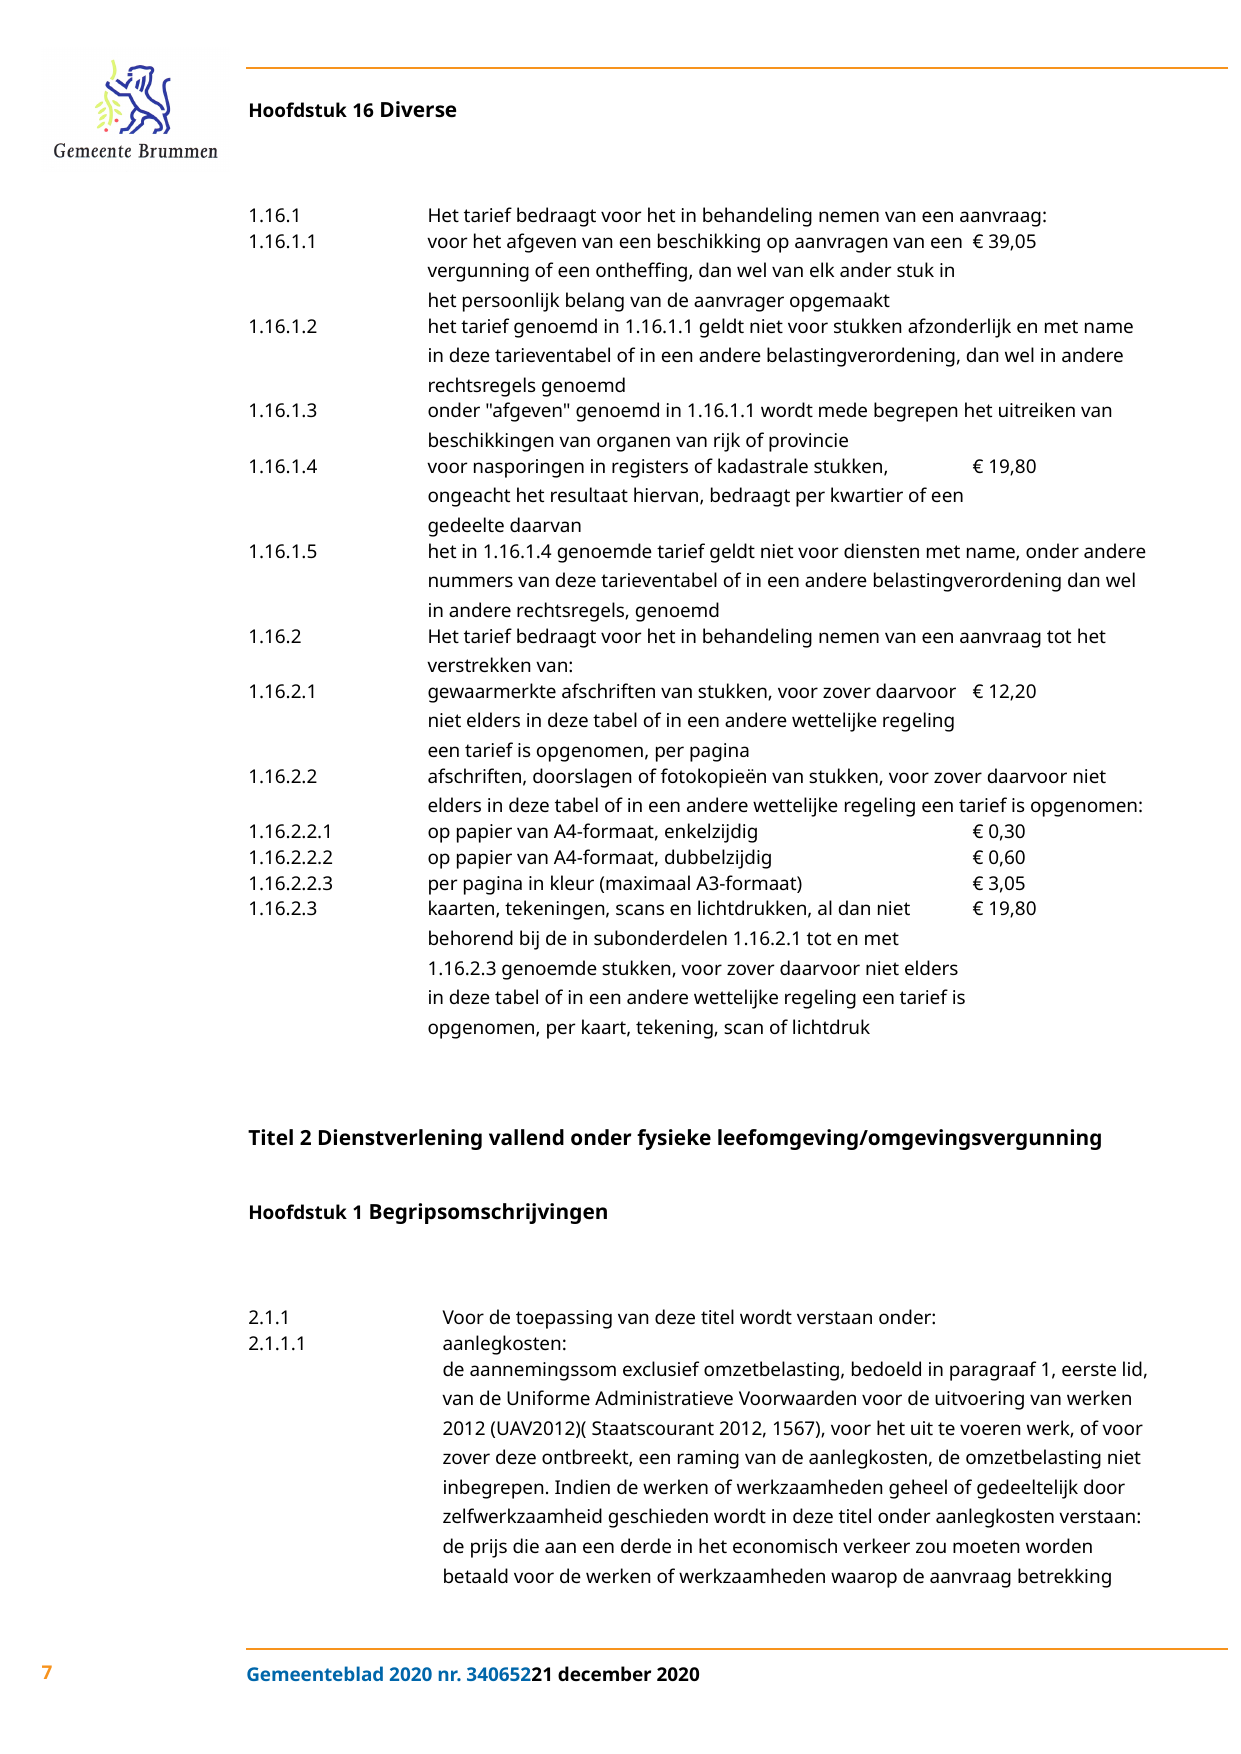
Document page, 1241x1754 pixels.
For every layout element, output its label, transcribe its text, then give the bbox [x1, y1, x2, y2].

table_cell op papier van A4-formaat, enkelzijdig [427, 818, 972, 844]
table_cell € 39,05 [973, 228, 1152, 313]
table_cell afschriften, doorslagen of fotokopieën van stukken, voor zover daarvoor niet elders in deze tabel of in een andere wettelijke regeling een tarief is opgenomen: [427, 763, 1152, 818]
table_header 2.1.1 [248, 1304, 442, 1330]
table_cell het in 1.16.1.4 genoemde tarief geldt niet voor diensten met name, onder andere nummers van deze tarieventabel of in een andere belastingverordening dan wel in andere rechtsregels, genoemd [427, 538, 1152, 623]
table_cell 1.16.1.4 [248, 453, 427, 538]
table_cell € 19,80 [973, 896, 1152, 1069]
table_cell de aannemingssom exclusief omzetbelasting, bedoeld in paragraaf 1, eerste lid, van de Uniforme Administratieve Voorwaarden voor de uitvoering van werken 2012 (UAV2012)( Staatscourant 2012, 1567), voor het uit te voeren werk, of voor zover deze ontbreekt, een raming van de aanlegkosten, de omzetbelasting niet inbegrepen. Indien de werken of werkzaamheden geheel of gedeeltelijk door zelfwerkzaamheid geschieden wordt in deze titel onder aanlegkosten verstaan: de prijs die aan een derde in het economisch verkeer zou moeten worden betaald voor de werken of werkzaamheden waarop de aanvraag betrekking [442, 1356, 1152, 1588]
table_cell 1.16.1.2 [248, 313, 427, 398]
table_cell 1.16.2.2.1 [248, 818, 427, 844]
table_cell € 3,05 [973, 870, 1152, 896]
table_cell 1.16.2.1 [248, 678, 427, 763]
table_cell 2.1.1.1 [248, 1330, 442, 1356]
text Hoofdstuk 1 Begripsomschrijvingen [248, 1197, 1152, 1225]
picture [41, 47, 231, 172]
table_cell € 0,30 [973, 818, 1152, 844]
table_cell € 0,60 [973, 844, 1152, 870]
table_cell 1.16.2.2.2 [248, 844, 427, 870]
table_cell € 12,20 [973, 678, 1152, 763]
table_header 1.16.1 [248, 202, 427, 228]
table_cell 1.16.1.5 [248, 538, 427, 623]
table_cell 1.16.2.3 [248, 896, 427, 1069]
table_cell voor het afgeven van een beschikking op aanvragen van een vergunning of een ontheffing, dan wel van elk ander stuk in het persoonlijk belang van de aanvrager opgemaakt [427, 228, 972, 313]
table_cell 1.16.2 [248, 623, 427, 678]
table_cell per pagina in kleur (maximaal A3-formaat) [427, 870, 972, 896]
text Hoofdstuk 16 Diverse [248, 95, 1152, 123]
table_cell 1.16.1.1 [248, 228, 427, 313]
table_cell 1.16.1.3 [248, 398, 427, 453]
table_cell onder "afgeven" genoemd in 1.16.1.1 wordt mede begrepen het uitreiken van beschikkingen van organen van rijk of provincie [427, 398, 1152, 453]
table_cell voor nasporingen in registers of kadastrale stukken, ongeacht het resultaat hiervan, bedraagt per kwartier of een gedeelte daarvan [427, 453, 972, 538]
text Titel 2 Dienstverlening vallend onder fysieke leefomgeving/omgevingsvergunning [248, 1123, 1152, 1151]
table_cell kaarten, tekeningen, scans en lichtdrukken, al dan niet behorend bij de in subonderdelen 1.16.2.1 tot en met 1.16.2.3 genoemde stukken, voor zover daarvoor niet elders in deze tabel of in een andere wettelijke regeling een tarief is opgenomen, per kaart, tekening, scan of lichtdruk [427, 896, 972, 1069]
table_cell aanlegkosten: [442, 1330, 1152, 1356]
table_cell € 19,80 [973, 453, 1152, 538]
table_cell 1.16.2.2.3 [248, 870, 427, 896]
table_cell gewaarmerkte afschriften van stukken, voor zover daarvoor niet elders in deze tabel of in een andere wettelijke regeling een tarief is opgenomen, per pagina [427, 678, 972, 763]
table_cell [248, 1356, 442, 1588]
table_cell het tarief genoemd in 1.16.1.1 geldt niet voor stukken afzonderlijk en met name in deze tarieventabel of in een andere belastingverordening, dan wel in andere rechtsregels genoemd [427, 313, 1152, 398]
table_header Het tarief bedraagt voor het in behandeling nemen van een aanvraag: [427, 202, 1152, 228]
table_cell op papier van A4-formaat, dubbelzijdig [427, 844, 972, 870]
table_cell Het tarief bedraagt voor het in behandeling nemen van een aanvraag tot het verstrekken van: [427, 623, 1152, 678]
table_cell 1.16.2.2 [248, 763, 427, 818]
table_header Voor de toepassing van deze titel wordt verstaan onder: [442, 1304, 1152, 1330]
